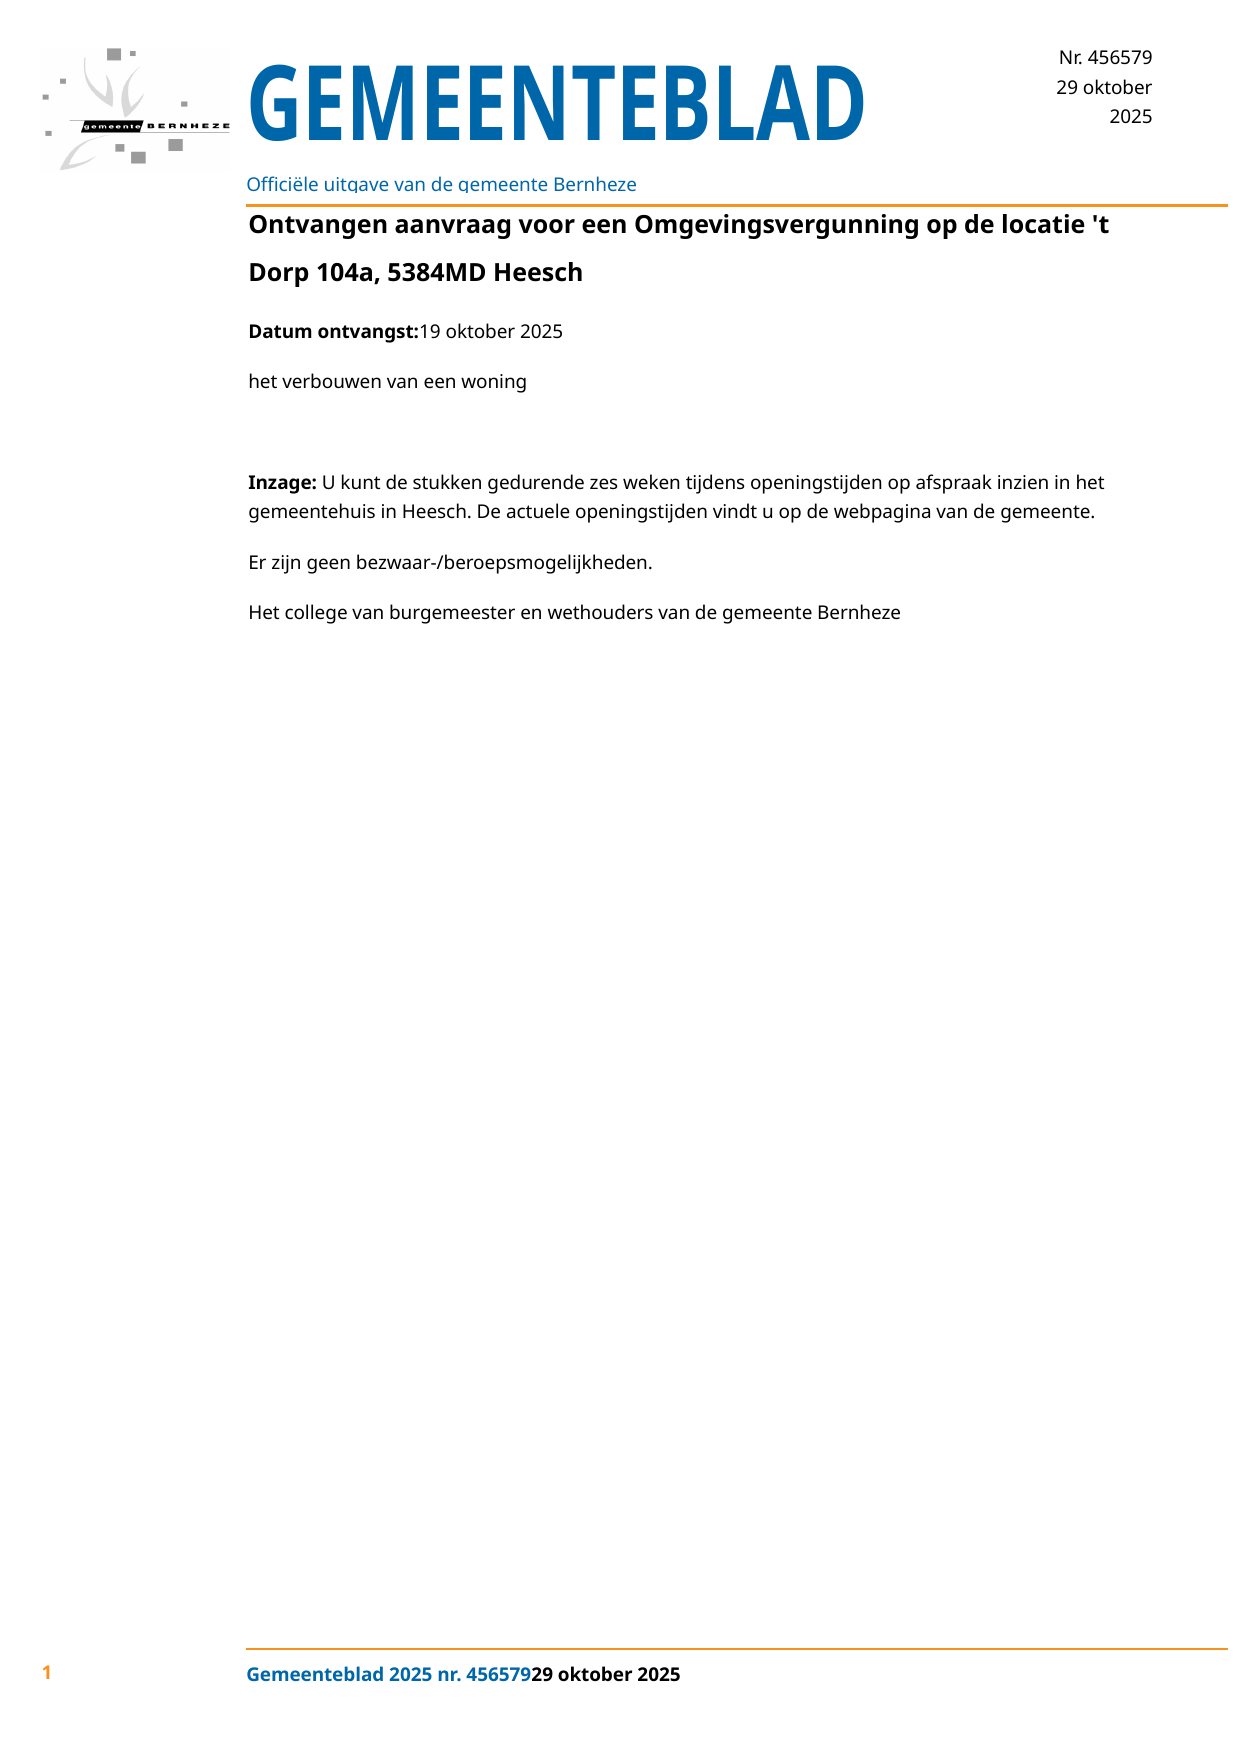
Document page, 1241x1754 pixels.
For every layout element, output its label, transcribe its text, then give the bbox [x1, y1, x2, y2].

text Inzage: U kunt de stukken gedurende zes weken tijdens openingstijden op afspraak inzien in het gemeentehuis in Heesch. De actuele openingstijden vindt u op de webpagina van de gemeente. [248, 469, 1152, 524]
picture [41, 47, 231, 172]
text het verbouwen van een woning [248, 368, 1152, 394]
text Er zijn geen bezwaar-/beroepsmogelijkheden. [248, 549, 1152, 575]
text Datum ontvangst:19 oktober 2025 [248, 318, 1152, 344]
text Ontvangen aanvraag voor een Omgevingsvergunning op de locatie 't Dorp 104a, 5384MD Heesch [248, 207, 1152, 288]
text Het college van burgemeester en wethouders van de gemeente Bernheze [248, 599, 1152, 625]
